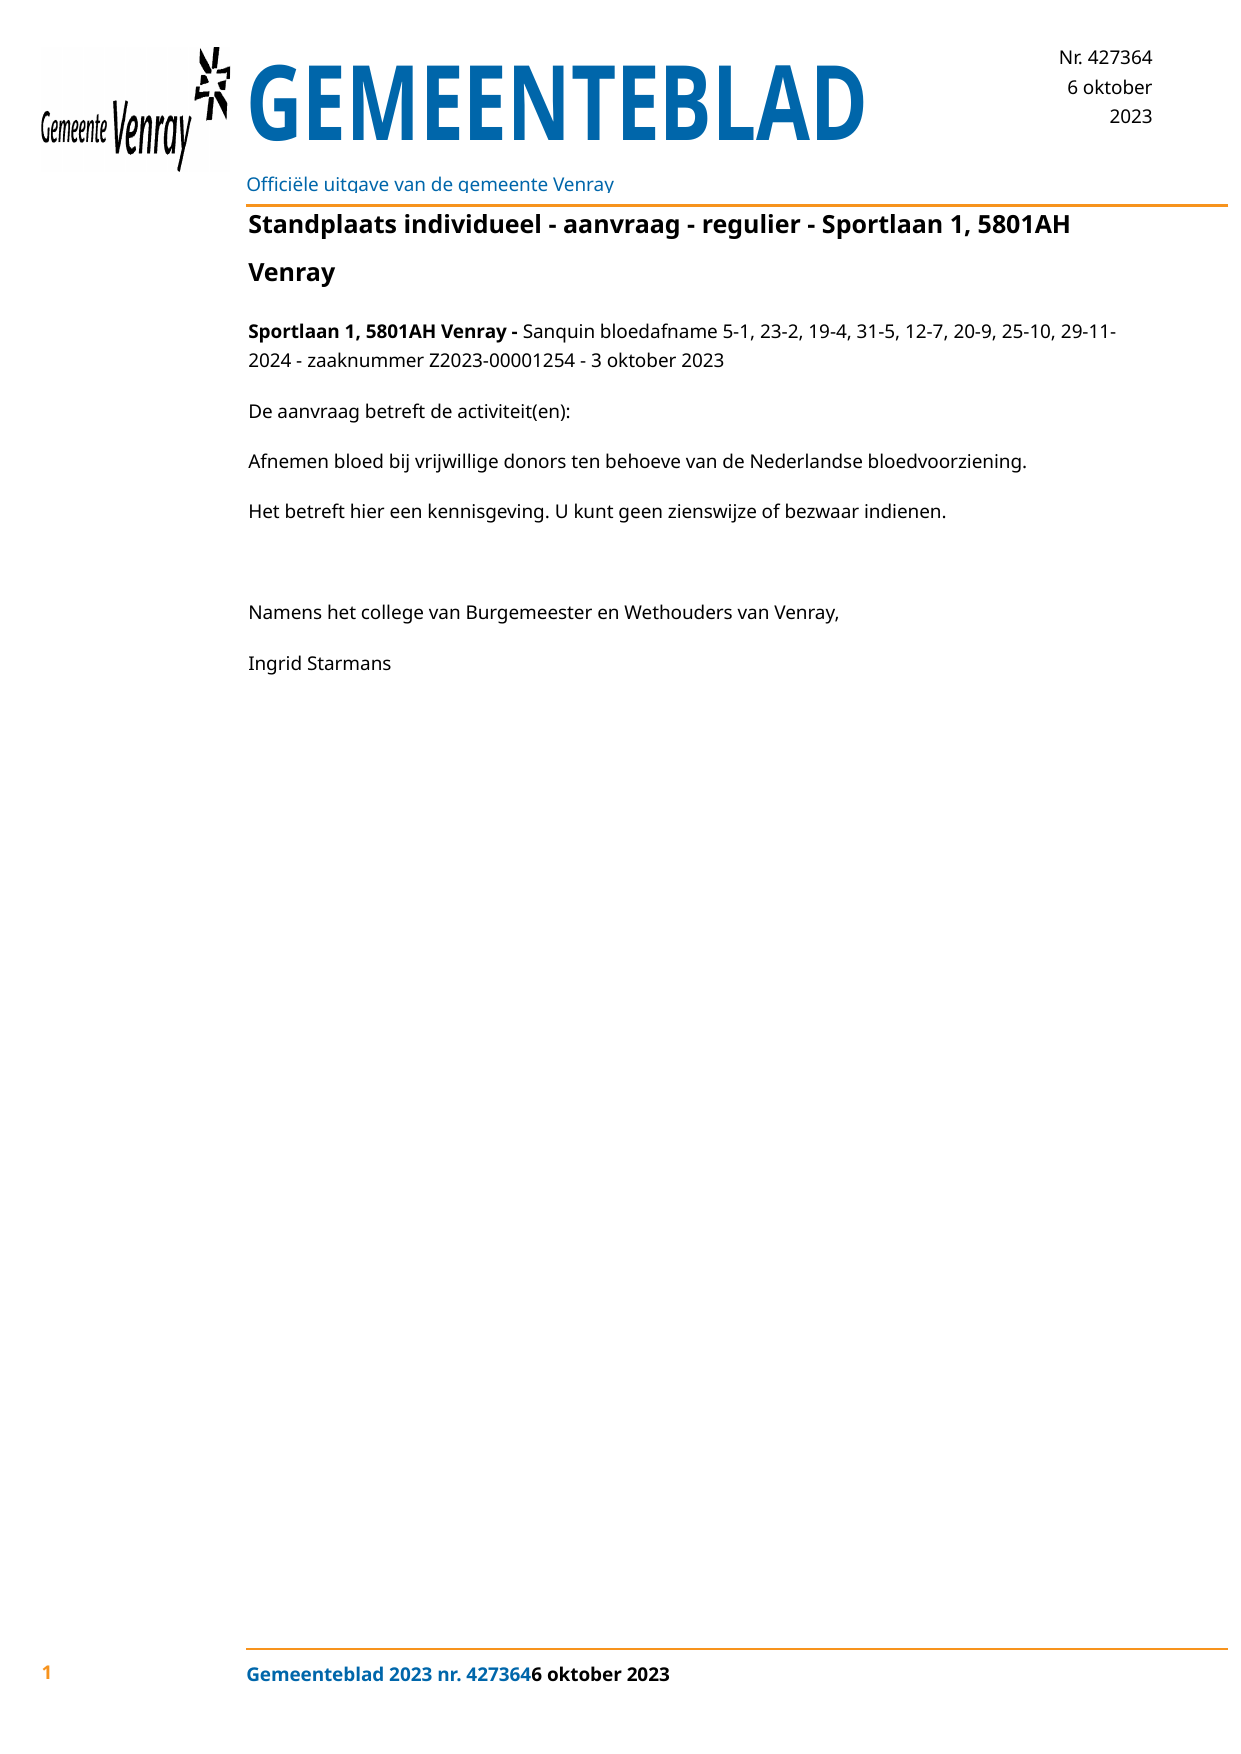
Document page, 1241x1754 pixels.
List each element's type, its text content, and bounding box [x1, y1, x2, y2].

text Standplaats individueel - aanvraag - regulier - Sportlaan 1, 5801AH Venray [248, 207, 1152, 288]
text Het betreft hier een kennisgeving. U kunt geen zienswijze of bezwaar indienen. [248, 499, 1152, 524]
text Afnemen bloed bij vrijwillige donors ten behoeve van de Nederlandse bloedvoorziening. [248, 448, 1152, 474]
picture [41, 47, 231, 172]
text De aanvraag betreft de activiteit(en): [248, 398, 1152, 424]
text Sportlaan 1, 5801AH Venray - Sanquin bloedafname 5-1, 23-2, 19-4, 31-5, 12-7, 20-9, 25-10, 29-11-2024 - zaaknummer Z2023-00001254 - 3 oktober 2023 [248, 318, 1152, 373]
text Namens het college van Burgemeester en Wethouders van Venray, [248, 599, 1152, 625]
text Ingrid Starmans [248, 650, 1152, 676]
